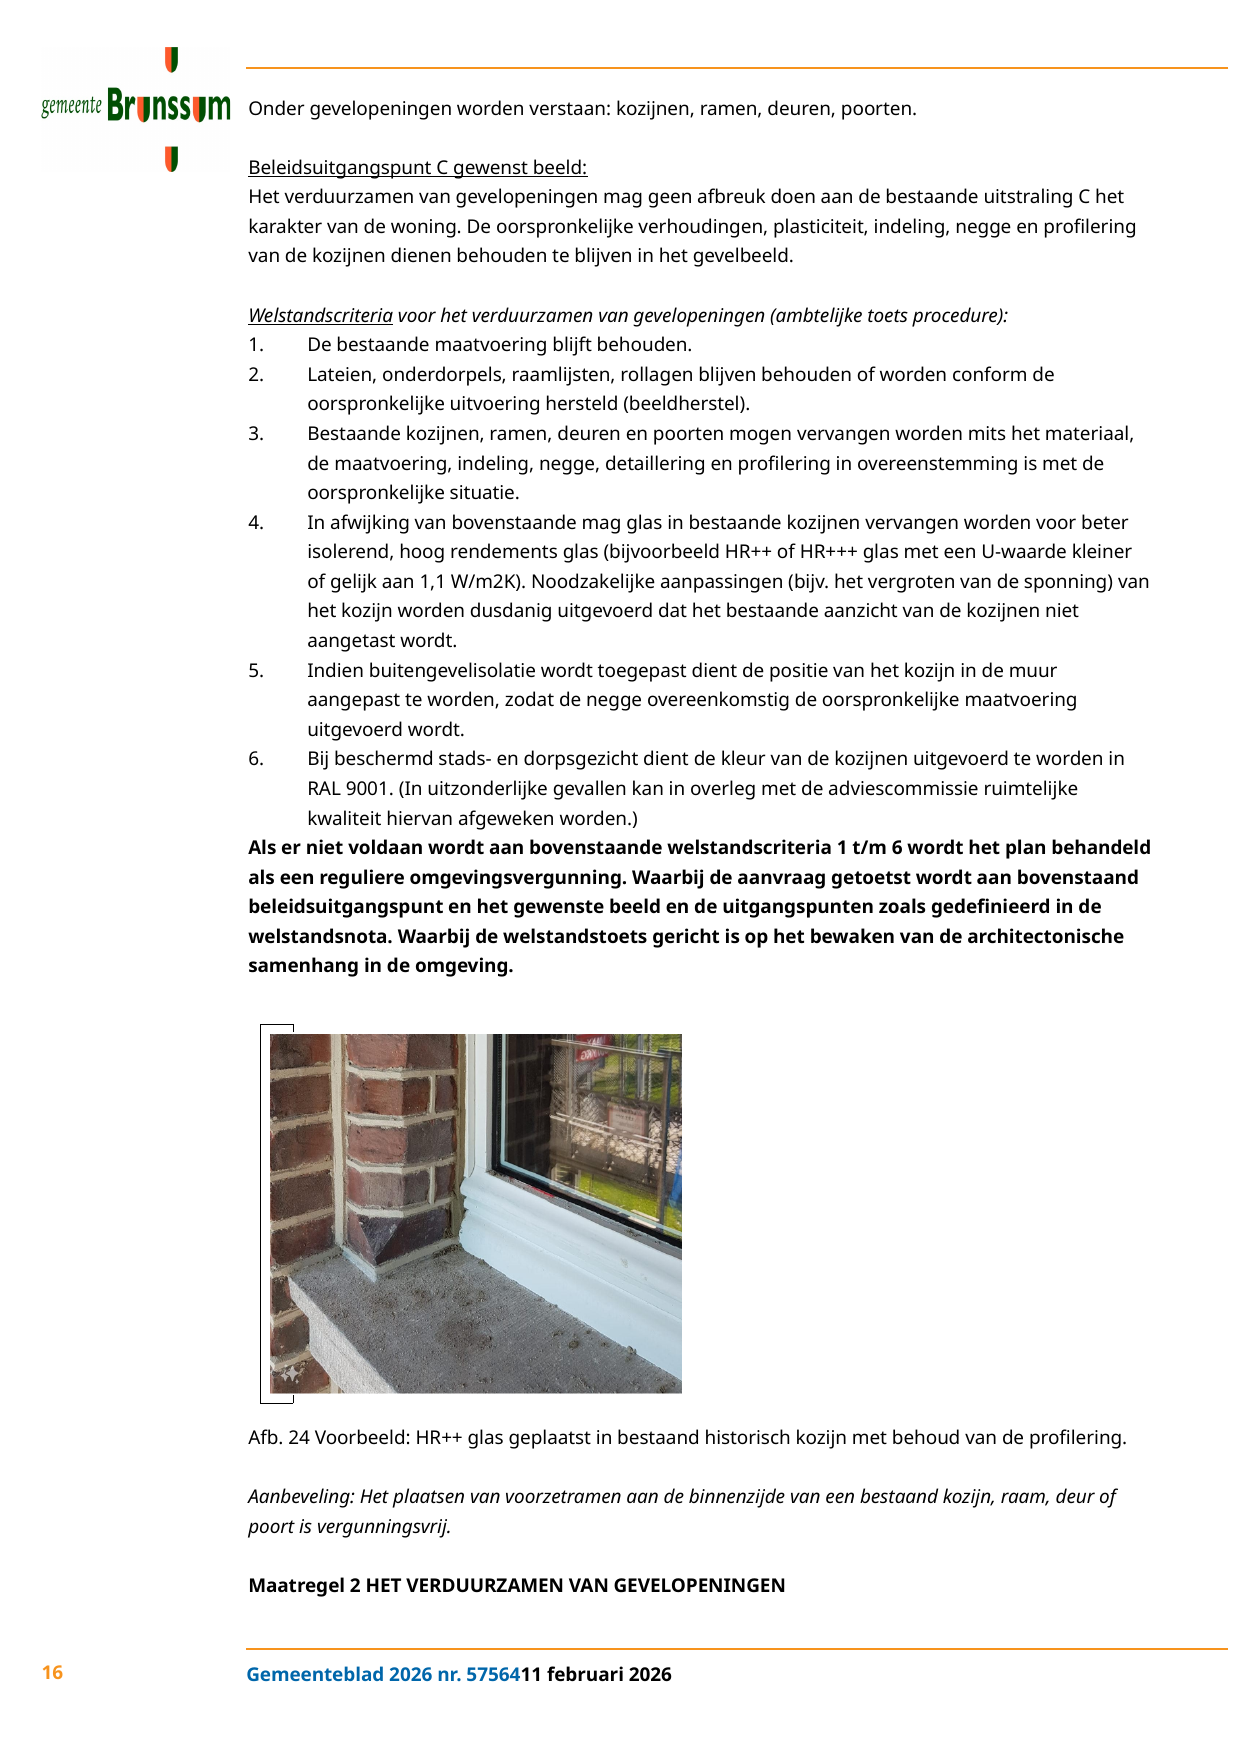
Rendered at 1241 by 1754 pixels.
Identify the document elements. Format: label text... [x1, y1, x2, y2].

list De bestaande maatvoering blijft behouden. [248, 331, 1152, 357]
picture [41, 47, 231, 172]
text Beleidsuitgangspunt C gewenst beeld: [248, 154, 1152, 180]
text Het verduurzamen van gevelopeningen mag geen afbreuk doen aan de bestaande uitstraling C het karakter van de woning. De oorspronkelijke verhoudingen, plasticiteit, indeling, negge en profilering van de kozijnen dienen behouden te blijven in het gevelbeeld. [248, 183, 1152, 268]
list Bij beschermd stads- en dorpsgezicht dient de kleur van de kozijnen uitgevoerd te worden in RAL 9001. (In uitzonderlijke gevallen kan in overleg met de adviescommissie ruimtelijke kwaliteit hiervan afgeweken worden.) [248, 746, 1152, 831]
list Bestaande kozijnen, ramen, deuren en poorten mogen vervangen worden mits het materiaal, de maatvoering, indeling, negge, detaillering en profilering in overeenstemming is met de oorspronkelijke situatie. [248, 420, 1152, 505]
text Welstandscriteria voor het verduurzamen van gevelopeningen (ambtelijke toets procedure): [248, 302, 1152, 328]
text Aanbeveling: Het plaatsen van voorzetramen aan de binnenzijde van een bestaand kozijn, raam, deur of poort is vergunningsvrij. [248, 1484, 1152, 1539]
list Indien buitengevelisolatie wordt toegepast dient de positie van het kozijn in de muur aangepast te worden, zodat de negge overeenkomstig de oorspronkelijke maatvoering uitgevoerd wordt. [248, 657, 1152, 742]
picture [268, 1032, 683, 1395]
text Maatregel 2 HET VERDUURZAMEN VAN GEVELOPENINGEN [248, 1572, 1152, 1598]
list Lateien, onderdorpels, raamlijsten, rollagen blijven behouden of worden conform de oorspronkelijke uitvoering hersteld (beeldherstel). [248, 361, 1152, 416]
text Afb. 24 Voorbeeld: HR++ glas geplaatst in bestaand historisch kozijn met behoud van de profilering. [248, 1424, 1152, 1450]
list In afwijking van bovenstaande mag glas in bestaande kozijnen vervangen worden voor beter isolerend, hoog rendements glas (bijvoorbeeld HR++ of HR+++ glas met een U-waarde kleiner of gelijk aan 1,1 W/m2K). Noodzakelijke aanpassingen (bijv. het vergroten van de sponning) van het kozijn worden dusdanig uitgevoerd dat het bestaande aanzicht van de kozijnen niet aangetast wordt. [248, 509, 1152, 653]
text Onder gevelopeningen worden verstaan: kozijnen, ramen, deuren, poorten. [248, 95, 1152, 121]
text Als er niet voldaan wordt aan bovenstaande welstandscriteria 1 t/m 6 wordt het plan behandeld als een reguliere omgevingsvergunning. Waarbij de aanvraag getoetst wordt aan bovenstaand beleidsuitgangspunt en het gewenste beeld en de uitgangspunten zoals gedefinieerd in de welstandsnota. Waarbij de welstandstoets gericht is op het bewaken van de architectonische samenhang in de omgeving. [248, 834, 1152, 978]
